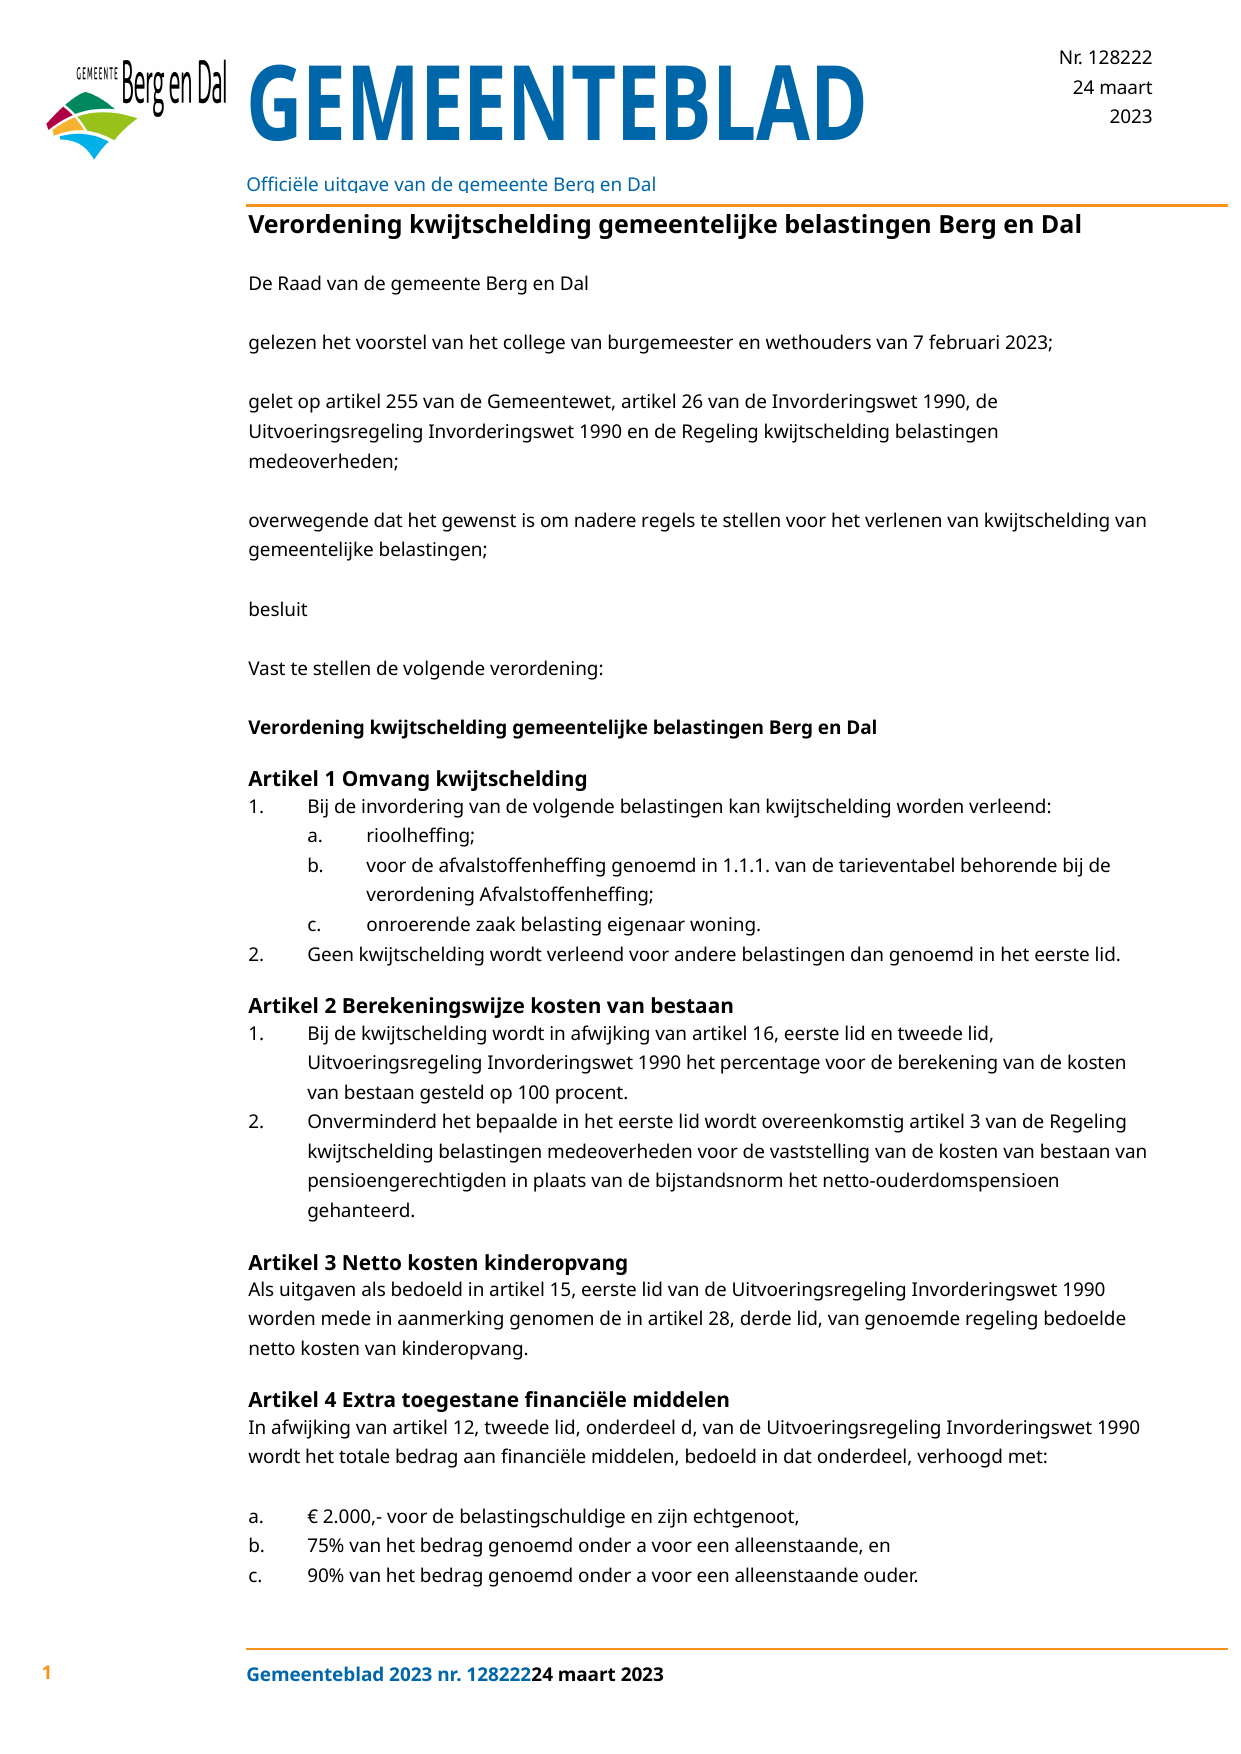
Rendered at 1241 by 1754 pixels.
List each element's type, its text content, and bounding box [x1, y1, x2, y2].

list Onverminderd het bepaalde in het eerste lid wordt overeenkomstig artikel 3 van de Regeling kwijtschelding belastingen medeoverheden voor de vaststelling van de kosten van bestaan van pensioengerechtigden in plaats van de bijstandsnorm het netto-ouderdomspensioen gehanteerd. [248, 1108, 1152, 1223]
text De Raad van de gemeente Berg en Dal [248, 270, 1152, 296]
list 90% van het bedrag genoemd onder a voor een alleenstaande ouder. [248, 1562, 1152, 1588]
text Als uitgaven als bedoeld in artikel 15, eerste lid van de Uitvoeringsregeling Invorderingswet 1990 worden mede in aanmerking genomen de in artikel 28, derde lid, van genoemde regeling bedoelde netto kosten van kinderopvang. [248, 1276, 1152, 1361]
list Bij de invordering van de volgende belastingen kan kwijtschelding worden verleend: [248, 793, 1152, 819]
text Artikel 2 Berekeningswijze kosten van bestaan [248, 991, 1152, 1020]
text gelezen het voorstel van het college van burgemeester en wethouders van 7 februari 2023; [248, 329, 1152, 355]
list 75% van het bedrag genoemd onder a voor een alleenstaande, en [248, 1532, 1152, 1558]
text Verordening kwijtschelding gemeentelijke belastingen Berg en Dal [248, 714, 1152, 740]
list onroerende zaak belasting eigenaar woning. [307, 911, 1152, 937]
text Artikel 1 Omvang kwijtschelding [248, 764, 1152, 793]
text In afwijking van artikel 12, tweede lid, onderdeel d, van de Uitvoeringsregeling Invorderingswet 1990 wordt het totale bedrag aan financiële middelen, bedoeld in dat onderdeel, verhoogd met: [248, 1414, 1152, 1469]
text gelet op artikel 255 van de Gemeentewet, artikel 26 van de Invorderingswet 1990, de Uitvoeringsregeling Invorderingswet 1990 en de Regeling kwijtschelding belastingen medeoverheden; [248, 389, 1152, 473]
text Verordening kwijtschelding gemeentelijke belastingen Berg en Dal [248, 207, 1152, 241]
list voor de afvalstoffenheffing genoemd in 1.1.1. van de tarieventabel behorende bij de verordening Afvalstoffenheffing; [307, 852, 1152, 907]
list € 2.000,- voor de belastingschuldige en zijn echtgenoot, [248, 1503, 1152, 1528]
text Vast te stellen de volgende verordening: [248, 655, 1152, 681]
text Artikel 3 Netto kosten kinderopvang [248, 1248, 1152, 1276]
picture [41, 47, 231, 172]
text besluit [248, 596, 1152, 621]
text Artikel 4 Extra toegestane financiële middelen [248, 1386, 1152, 1414]
list Geen kwijtschelding wordt verleend voor andere belastingen dan genoemd in het eerste lid. [248, 941, 1152, 967]
list rioolheffing; [307, 822, 1152, 848]
text overwegende dat het gewenst is om nadere regels te stellen voor het verlenen van kwijtschelding van gemeentelijke belastingen; [248, 507, 1152, 562]
list Bij de kwijtschelding wordt in afwijking van artikel 16, eerste lid en tweede lid, Uitvoeringsregeling Invorderingswet 1990 het percentage voor de berekening van de kosten van bestaan gesteld op 100 procent. [248, 1020, 1152, 1104]
